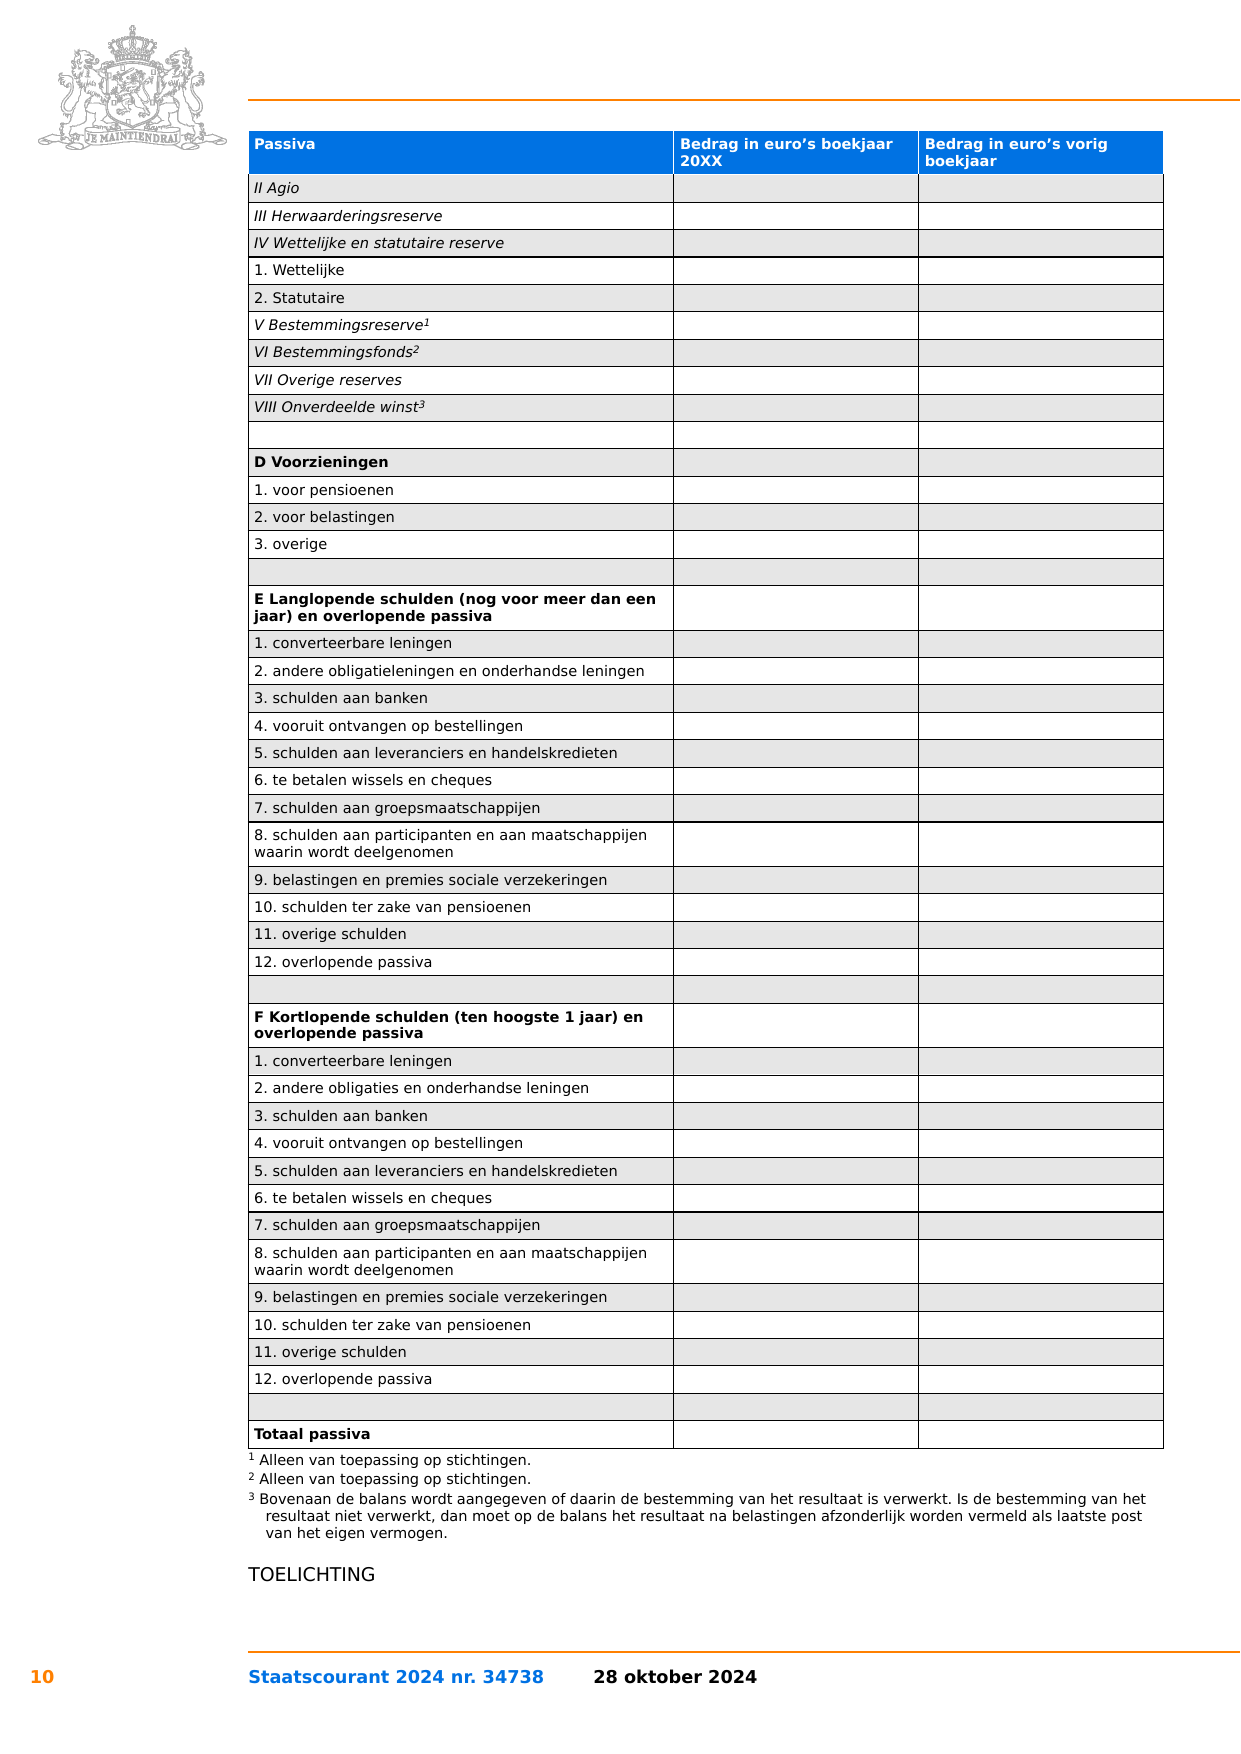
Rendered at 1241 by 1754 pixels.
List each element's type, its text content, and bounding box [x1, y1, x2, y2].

table_cell [919, 422, 1163, 448]
table_cell 6. te betalen wissels en cheques [249, 768, 673, 794]
table_cell [919, 740, 1163, 767]
table_cell 1 Alleen van toepassing op stichtingen. 2 Alleen van toepassing op stichtingen. 3 Bovenaan de balans wordt aangegeven of daarin de bestemming van het resultaat is verwerkt. Is de bestemming van het resultaat niet verwerkt, dan moet op de balans het resultaat na belastingen afzonderlijk worden vermeld als laatste post van het eigen vermogen. [248, 1449, 1163, 1542]
table_cell [919, 894, 1163, 921]
table_cell [919, 658, 1163, 684]
table_cell 2. Statutaire [249, 285, 673, 311]
table_cell 10. schulden ter zake van pensioenen [249, 1312, 673, 1338]
table_cell [674, 340, 918, 366]
table_cell 3. schulden aan banken [249, 1103, 673, 1129]
table_cell 4. vooruit ontvangen op bestellingen [249, 1130, 673, 1157]
table_cell [919, 504, 1163, 530]
table_header Bedrag in euro’s vorig boekjaar [919, 131, 1163, 174]
table_cell [674, 658, 918, 684]
table_cell [674, 1130, 918, 1157]
table_cell [674, 1158, 918, 1184]
table_cell [674, 685, 918, 712]
table_cell [919, 685, 1163, 712]
table_cell [919, 559, 1163, 585]
table_cell [919, 175, 1163, 202]
table_cell [674, 559, 918, 585]
table_cell VII Overige reserves [249, 367, 673, 393]
table_cell [919, 1284, 1163, 1311]
table_cell [674, 531, 918, 558]
table_cell 9. belastingen en premies sociale verzekeringen [249, 1284, 673, 1311]
table_cell III Herwaarderingsreserve [249, 203, 673, 229]
table_cell [919, 230, 1163, 256]
table_cell [674, 285, 918, 311]
table_cell VI Bestemmingsfonds2 [249, 340, 673, 366]
text TOELICHTING [248, 1564, 1163, 1586]
table_cell [674, 631, 918, 657]
table_cell 7. schulden aan groepsmaatschappijen [249, 795, 673, 821]
table_cell VIII Onverdeelde winst3 [249, 395, 673, 421]
table_cell [674, 922, 918, 948]
table_cell 12. overlopende passiva [249, 949, 673, 975]
table_cell [674, 1103, 918, 1129]
table_cell [919, 1421, 1163, 1448]
table_cell 6. te betalen wissels en cheques [249, 1185, 673, 1211]
table_cell [919, 1103, 1163, 1129]
table_cell [674, 175, 918, 202]
table_cell [919, 1048, 1163, 1074]
table_cell [919, 631, 1163, 657]
table_cell [919, 1130, 1163, 1157]
table_cell [919, 312, 1163, 339]
table_cell [674, 203, 918, 229]
table_cell [919, 203, 1163, 229]
table_cell V Bestemmingsreserve1 [249, 312, 673, 339]
table_cell [674, 367, 918, 393]
table_cell [919, 1366, 1163, 1393]
table_cell [919, 285, 1163, 311]
table_cell 8. schulden aan participanten en aan maatschappijen waarin wordt deelgenomen [249, 823, 673, 866]
table_cell 2. andere obligatieleningen en onderhandse leningen [249, 658, 673, 684]
table_cell [919, 367, 1163, 393]
table_cell 1. voor pensioenen [249, 477, 673, 503]
table_cell [249, 559, 673, 585]
table_cell [919, 1312, 1163, 1338]
table_cell [919, 477, 1163, 503]
table_cell [674, 586, 918, 629]
table_cell 3. overige [249, 531, 673, 558]
table_cell 5. schulden aan leveranciers en handelskredieten [249, 1158, 673, 1184]
table_cell [919, 449, 1163, 476]
table_cell E Langlopende schulden (nog voor meer dan een jaar) en overlopende passiva [249, 586, 673, 629]
table_cell 2. voor belastingen [249, 504, 673, 530]
table_cell 12. overlopende passiva [249, 1366, 673, 1393]
table_cell [674, 894, 918, 921]
table_cell [919, 258, 1163, 284]
table_cell [674, 795, 918, 821]
table_cell [674, 1048, 918, 1074]
table_cell [919, 768, 1163, 794]
table_cell [249, 1394, 673, 1420]
table_cell [674, 477, 918, 503]
table_cell [674, 1339, 918, 1365]
table_cell 4. vooruit ontvangen op bestellingen [249, 713, 673, 739]
table_cell [674, 976, 918, 1003]
table_cell [674, 713, 918, 739]
table_cell [674, 395, 918, 421]
table_cell [674, 740, 918, 767]
table_cell [674, 949, 918, 975]
picture [38, 25, 227, 150]
table_cell [674, 1004, 918, 1047]
table_cell [674, 1312, 918, 1338]
table_cell 9. belastingen en premies sociale verzekeringen [249, 867, 673, 893]
table_cell [674, 867, 918, 893]
table_cell 11. overige schulden [249, 1339, 673, 1365]
table_cell [919, 1240, 1163, 1283]
table_cell II Agio [249, 175, 673, 202]
table_cell [674, 312, 918, 339]
table_cell 8. schulden aan participanten en aan maatschappijen waarin wordt deelgenomen [249, 1240, 673, 1283]
table_cell [919, 949, 1163, 975]
table_cell [674, 449, 918, 476]
table_cell Totaal passiva [249, 1421, 673, 1448]
table_cell [919, 795, 1163, 821]
table_cell [919, 531, 1163, 558]
table_cell [674, 258, 918, 284]
table_cell [919, 922, 1163, 948]
table_cell 1. Wettelijke [249, 258, 673, 284]
table_cell [919, 340, 1163, 366]
table_cell D Voorzieningen [249, 449, 673, 476]
table_cell 5. schulden aan leveranciers en handelskredieten [249, 740, 673, 767]
table_header Bedrag in euro’s boekjaar 20XX [674, 131, 918, 174]
table_cell [919, 713, 1163, 739]
table_cell F Kortlopende schulden (ten hoogste 1 jaar) en overlopende passiva [249, 1004, 673, 1047]
table_header Passiva [249, 131, 673, 174]
table_cell [674, 1213, 918, 1239]
table_cell [249, 422, 673, 448]
table_cell [674, 768, 918, 794]
table_cell 10. schulden ter zake van pensioenen [249, 894, 673, 921]
table_cell [674, 1366, 918, 1393]
table_cell 1. converteerbare leningen [249, 1048, 673, 1074]
table_cell [674, 1394, 918, 1420]
table_cell [919, 823, 1163, 866]
table_cell [674, 422, 918, 448]
table_cell IV Wettelijke en statutaire reserve [249, 230, 673, 256]
table_cell [674, 1421, 918, 1448]
table_cell [919, 1158, 1163, 1184]
table_cell [674, 230, 918, 256]
table_cell [919, 976, 1163, 1003]
table_cell [674, 1076, 918, 1102]
table_cell [919, 1213, 1163, 1239]
table_cell [919, 1004, 1163, 1047]
table_cell [919, 586, 1163, 629]
table_cell 3. schulden aan banken [249, 685, 673, 712]
table_cell [919, 1076, 1163, 1102]
table_cell [919, 867, 1163, 893]
table_cell 7. schulden aan groepsmaatschappijen [249, 1213, 673, 1239]
table_cell [919, 1339, 1163, 1365]
table_cell [674, 1185, 918, 1211]
table_cell 1. converteerbare leningen [249, 631, 673, 657]
table_cell [674, 504, 918, 530]
table_cell [674, 1240, 918, 1283]
table_cell 11. overige schulden [249, 922, 673, 948]
table_cell [674, 823, 918, 866]
table_cell 2. andere obligaties en onderhandse leningen [249, 1076, 673, 1102]
table_cell [919, 1185, 1163, 1211]
table_cell [674, 1284, 918, 1311]
table_cell [919, 395, 1163, 421]
table_cell [249, 976, 673, 1003]
table_cell [919, 1394, 1163, 1420]
